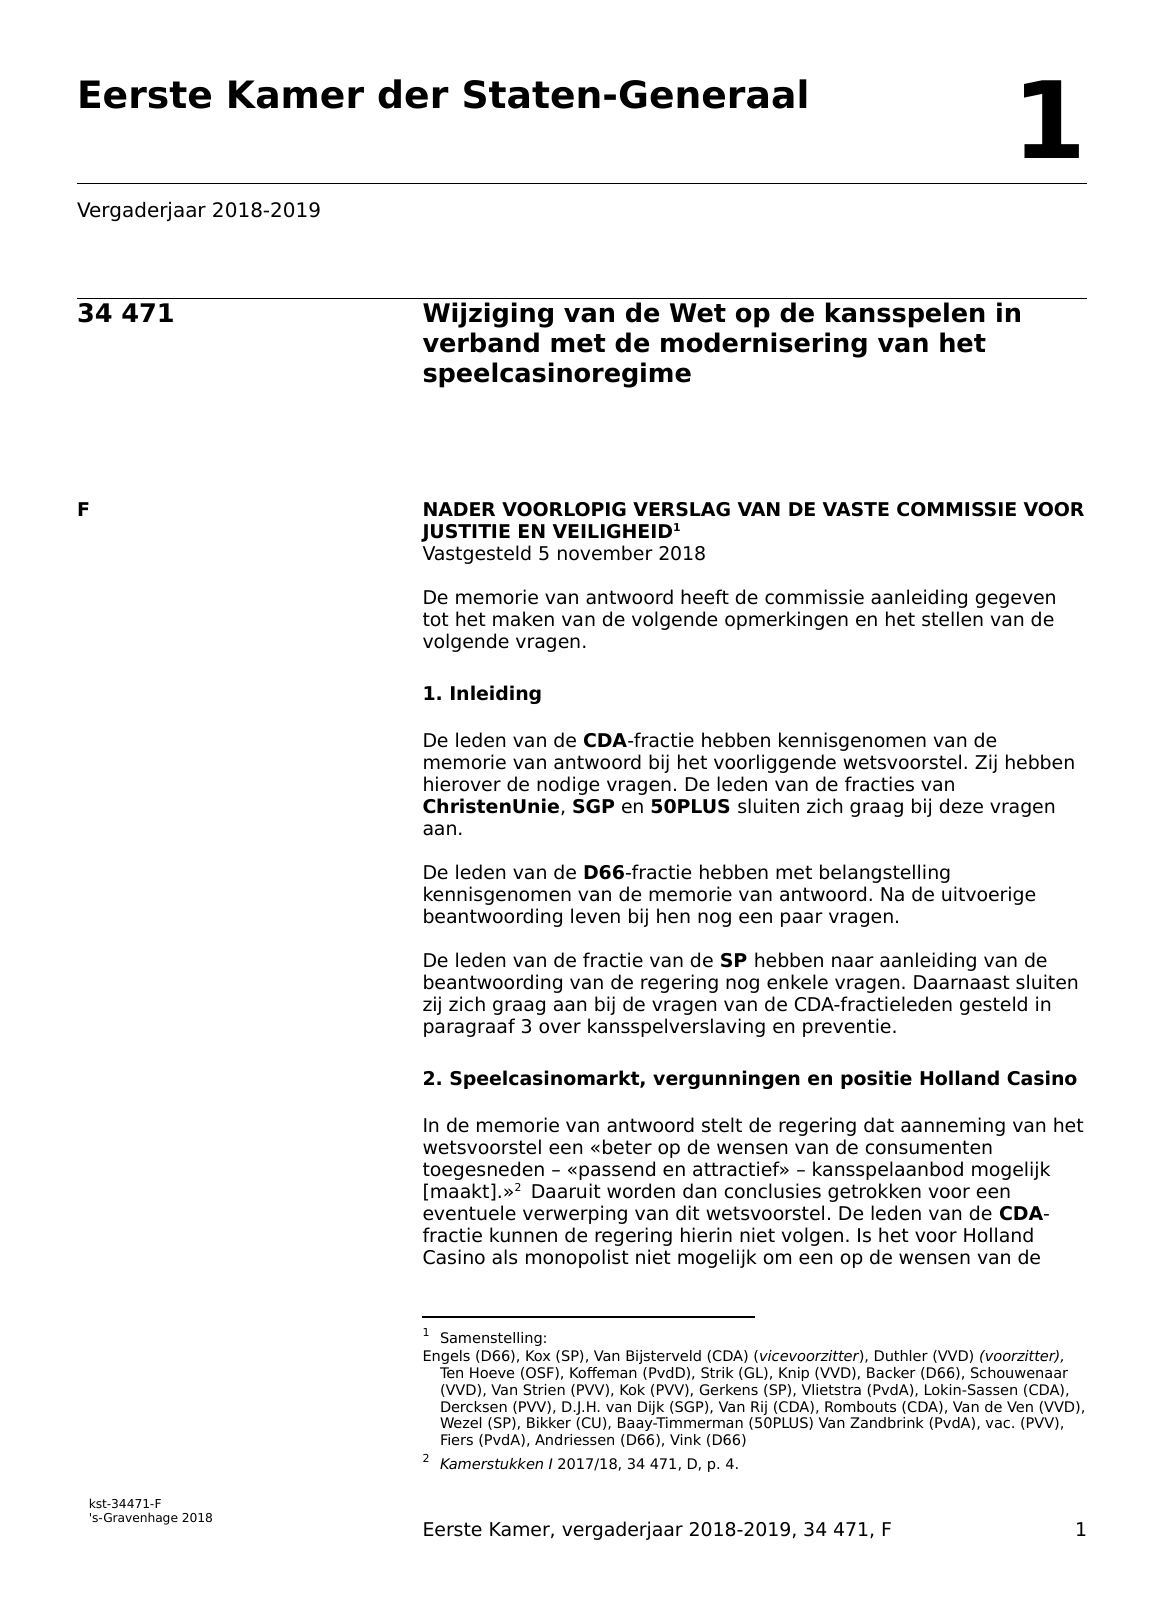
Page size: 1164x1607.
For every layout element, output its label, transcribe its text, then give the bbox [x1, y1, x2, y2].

subtitle 2. Speelcasinomarkt, vergunningen en positie Holland Casino [422, 1068, 1087, 1090]
text In de memorie van antwoord stelt de regering dat aanneming van het wetsvoorstel een «beter op de wensen van de consumenten toegesneden – «passend en attractief» – kansspelaanbod mogelijk [maakt].» Daaruit worden dan conclusies getrokken voor een eventuele verwerping van dit wetsvoorstel. De leden van de CDA-fractie kunnen de regering hierin niet volgen. Is het voor Holland Casino als monopolist niet mogelijk om een op de wensen van de [422, 1115, 1087, 1269]
table_cell Vergaderjaar 2018-2019 [77, 184, 1087, 298]
table_header 1 [886, 59, 1087, 183]
text Kamerstukken I 2017/18, 34 471, D, p. 4. [422, 1452, 1087, 1474]
text De leden van de D66-fractie hebben met belangstelling kennisgenomen van de memorie van antwoord. Na de uitvoerige beantwoording leven bij hen nog een paar vragen. [422, 862, 1087, 928]
subtitle F NADER VOORLOPIG VERSLAG VAN DE VASTE COMMISSIE VOOR JUSTITIE EN VEILIGHEID [77, 499, 1087, 543]
subtitle 1. Inleiding [422, 683, 1087, 705]
text De leden van de CDA-fractie hebben kennisgenomen van de memorie van antwoord bij het voorliggende wetsvoorstel. Zij hebben hierover de nodige vragen. De leden van de fracties van ChristenUnie, SGP en 50PLUS sluiten zich graag bij deze vragen aan. [422, 730, 1087, 840]
text Samenstelling: [422, 1326, 1087, 1348]
table_header Eerste Kamer der Staten-Generaal [77, 59, 886, 183]
text kst-34471-F [88, 1497, 323, 1511]
text Engels (D66), Kox (SP), Van Bijsterveld (CDA) (vicevoorzitter), Duthler (VVD) (voorzitter), Ten Hoeve (OSF), Koffeman (PvdD), Strik (GL), Knip (VVD), Backer (D66), Schouwenaar (VVD), Van Strien (PVV), Kok (PVV), Gerkens (SP), Vlietstra (PvdA), Lokin-Sassen (CDA), Dercksen (PVV), D.J.H. van Dijk (SGP), Van Rij (CDA), Rombouts (CDA), Van de Ven (VVD), Wezel (SP), Bikker (CU), Baay-Timmerman (50PLUS) Van Zandbrink (PvdA), vac. (PVV), Fiers (PvdA), Andriessen (D66), Vink (D66) [422, 1348, 1087, 1449]
subtitle 34 471 Wijziging van de Wet op de kansspelen in verband met de modernisering van het speelcasinoregime [77, 299, 1087, 388]
text 's-Gravenhage 2018 [88, 1511, 323, 1525]
text De memorie van antwoord heeft de commissie aanleiding gegeven tot het maken van de volgende opmerkingen en het stellen van de volgende vragen. [422, 587, 1087, 653]
text Vastgesteld 5 november 2018 [422, 543, 1087, 565]
text De leden van de fractie van de SP hebben naar aanleiding van de beantwoording van de regering nog enkele vragen. Daarnaast sluiten zij zich graag aan bij de vragen van de CDA-fractieleden gesteld in paragraaf 3 over kansspelverslaving en preventie. [422, 950, 1087, 1038]
